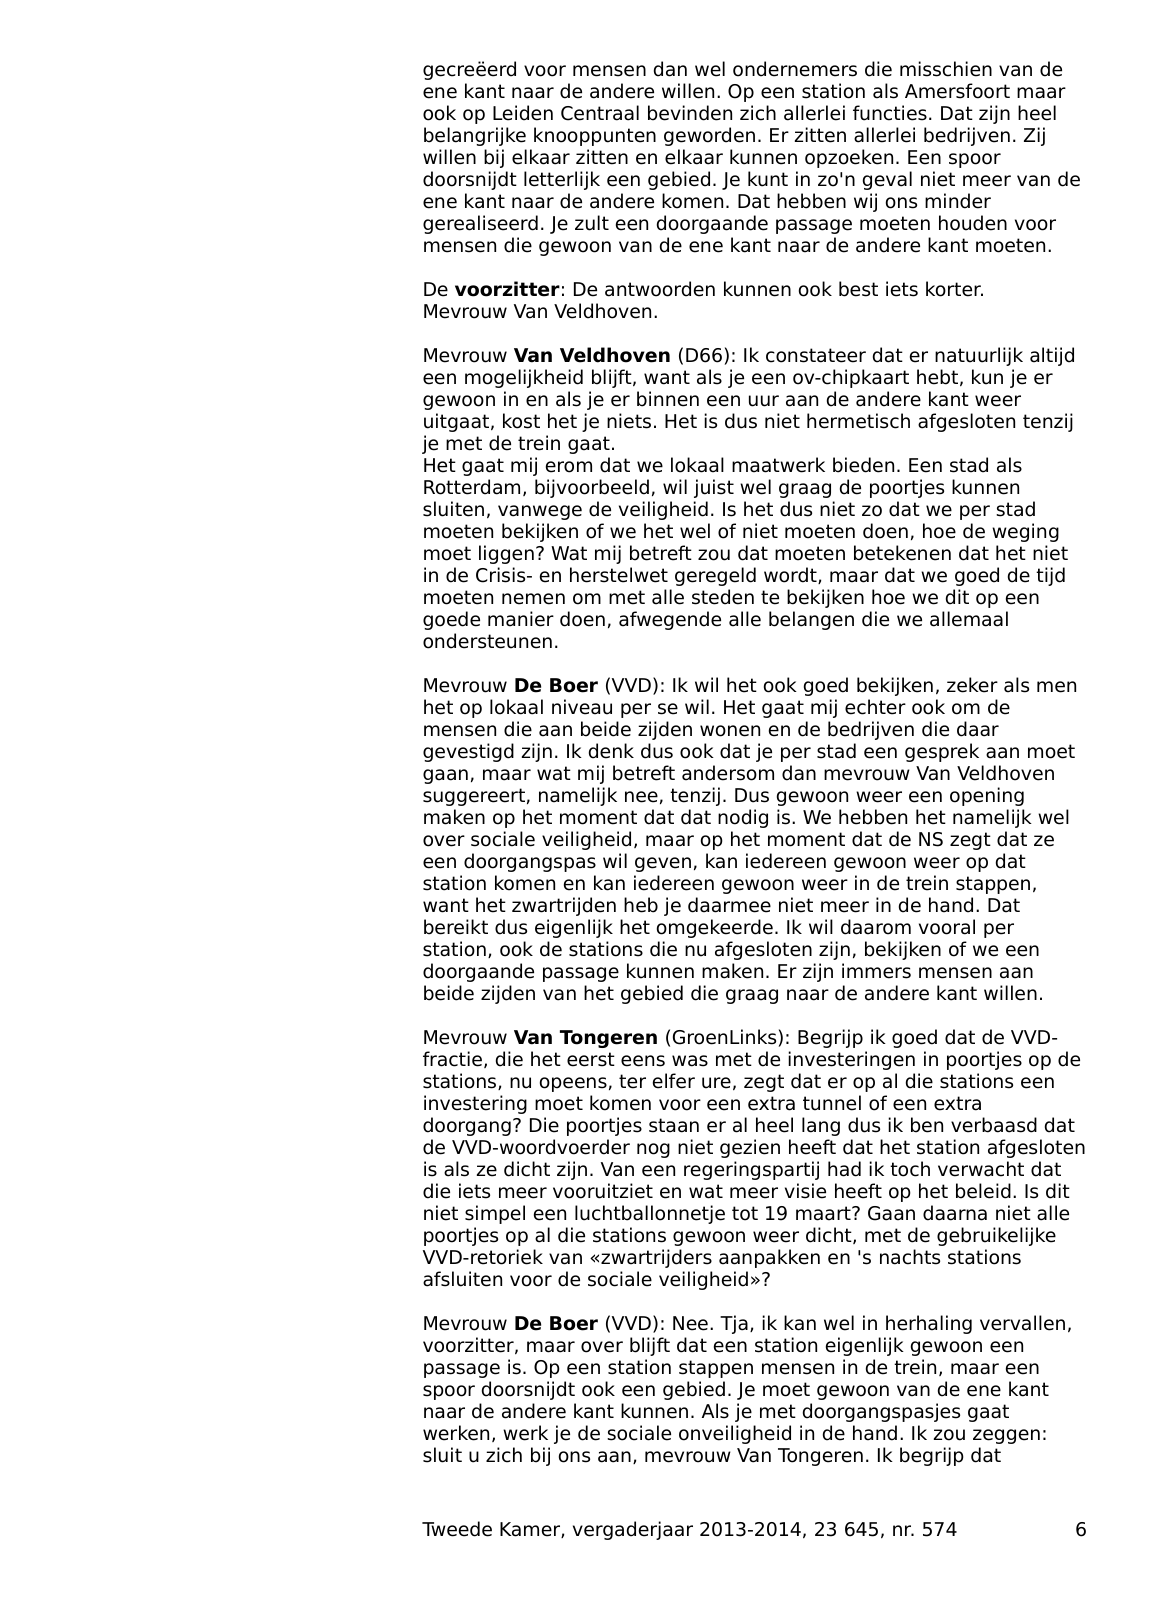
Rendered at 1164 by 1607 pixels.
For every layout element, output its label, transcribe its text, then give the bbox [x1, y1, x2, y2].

text De voorzitter: De antwoorden kunnen ook best iets korter. [422, 279, 1087, 301]
text Het gaat mij erom dat we lokaal maatwerk bieden. Een stad als Rotterdam, bijvoorbeeld, wil juist wel graag de poortjes kunnen sluiten, vanwege de veiligheid. Is het dus niet zo dat we per stad moeten bekijken of we het wel of niet moeten doen, hoe de weging moet liggen? Wat mij betreft zou dat moeten betekenen dat het niet in de Crisis- en herstelwet geregeld wordt, maar dat we goed de tijd moeten nemen om met alle steden te bekijken hoe we dit op een goede manier doen, afwegende alle belangen die we allemaal ondersteunen. [422, 455, 1087, 653]
text Mevrouw Van Veldhoven (D66): Ik constateer dat er natuurlijk altijd een mogelijkheid blijft, want als je een ov-chipkaart hebt, kun je er gewoon in en als je er binnen een uur aan de andere kant weer uitgaat, kost het je niets. Het is dus niet hermetisch afgesloten tenzij je met de trein gaat. [422, 345, 1087, 455]
text Mevrouw Van Tongeren (GroenLinks): Begrijp ik goed dat de VVD-fractie, die het eerst eens was met de investeringen in poortjes op de stations, nu opeens, ter elfer ure, zegt dat er op al die stations een investering moet komen voor een extra tunnel of een extra doorgang? Die poortjes staan er al heel lang dus ik ben verbaasd dat de VVD-woordvoerder nog niet gezien heeft dat het station afgesloten is als ze dicht zijn. Van een regeringspartij had ik toch verwacht dat die iets meer vooruitziet en wat meer visie heeft op het beleid. Is dit niet simpel een luchtballonnetje tot 19 maart? Gaan daarna niet alle poortjes op al die stations gewoon weer dicht, met de gebruikelijke VVD-retoriek van «zwartrijders aanpakken en 's nachts stations afsluiten voor de sociale veiligheid»? [422, 1027, 1087, 1291]
text gecreëerd voor mensen dan wel ondernemers die misschien van de ene kant naar de andere willen. Op een station als Amersfoort maar ook op Leiden Centraal bevinden zich allerlei functies. Dat zijn heel belangrijke knooppunten geworden. Er zitten allerlei bedrijven. Zij willen bij elkaar zitten en elkaar kunnen opzoeken. Een spoor doorsnijdt letterlijk een gebied. Je kunt in zo'n geval niet meer van de ene kant naar de andere komen. Dat hebben wij ons minder gerealiseerd. Je zult een doorgaande passage moeten houden voor mensen die gewoon van de ene kant naar de andere kant moeten. [422, 59, 1087, 257]
text Mevrouw Van Veldhoven. [422, 301, 1087, 323]
text Mevrouw De Boer (VVD): Ik wil het ook goed bekijken, zeker als men het op lokaal niveau per se wil. Het gaat mij echter ook om de mensen die aan beide zijden wonen en de bedrijven die daar gevestigd zijn. Ik denk dus ook dat je per stad een gesprek aan moet gaan, maar wat mij betreft andersom dan mevrouw Van Veldhoven suggereert, namelijk nee, tenzij. Dus gewoon weer een opening maken op het moment dat dat nodig is. We hebben het namelijk wel over sociale veiligheid, maar op het moment dat de NS zegt dat ze een doorgangspas wil geven, kan iedereen gewoon weer op dat station komen en kan iedereen gewoon weer in de trein stappen, want het zwartrijden heb je daarmee niet meer in de hand. Dat bereikt dus eigenlijk het omgekeerde. Ik wil daarom vooral per station, ook de stations die nu afgesloten zijn, bekijken of we een doorgaande passage kunnen maken. Er zijn immers mensen aan beide zijden van het gebied die graag naar de andere kant willen. [422, 675, 1087, 1005]
text Mevrouw De Boer (VVD): Nee. Tja, ik kan wel in herhaling vervallen, voorzitter, maar over blijft dat een station eigenlijk gewoon een passage is. Op een station stappen mensen in de trein, maar een spoor doorsnijdt ook een gebied. Je moet gewoon van de ene kant naar de andere kant kunnen. Als je met doorgangspasjes gaat werken, werk je de sociale onveiligheid in de hand. Ik zou zeggen: sluit u zich bij ons aan, mevrouw Van Tongeren. Ik begrijp dat [422, 1313, 1087, 1467]
